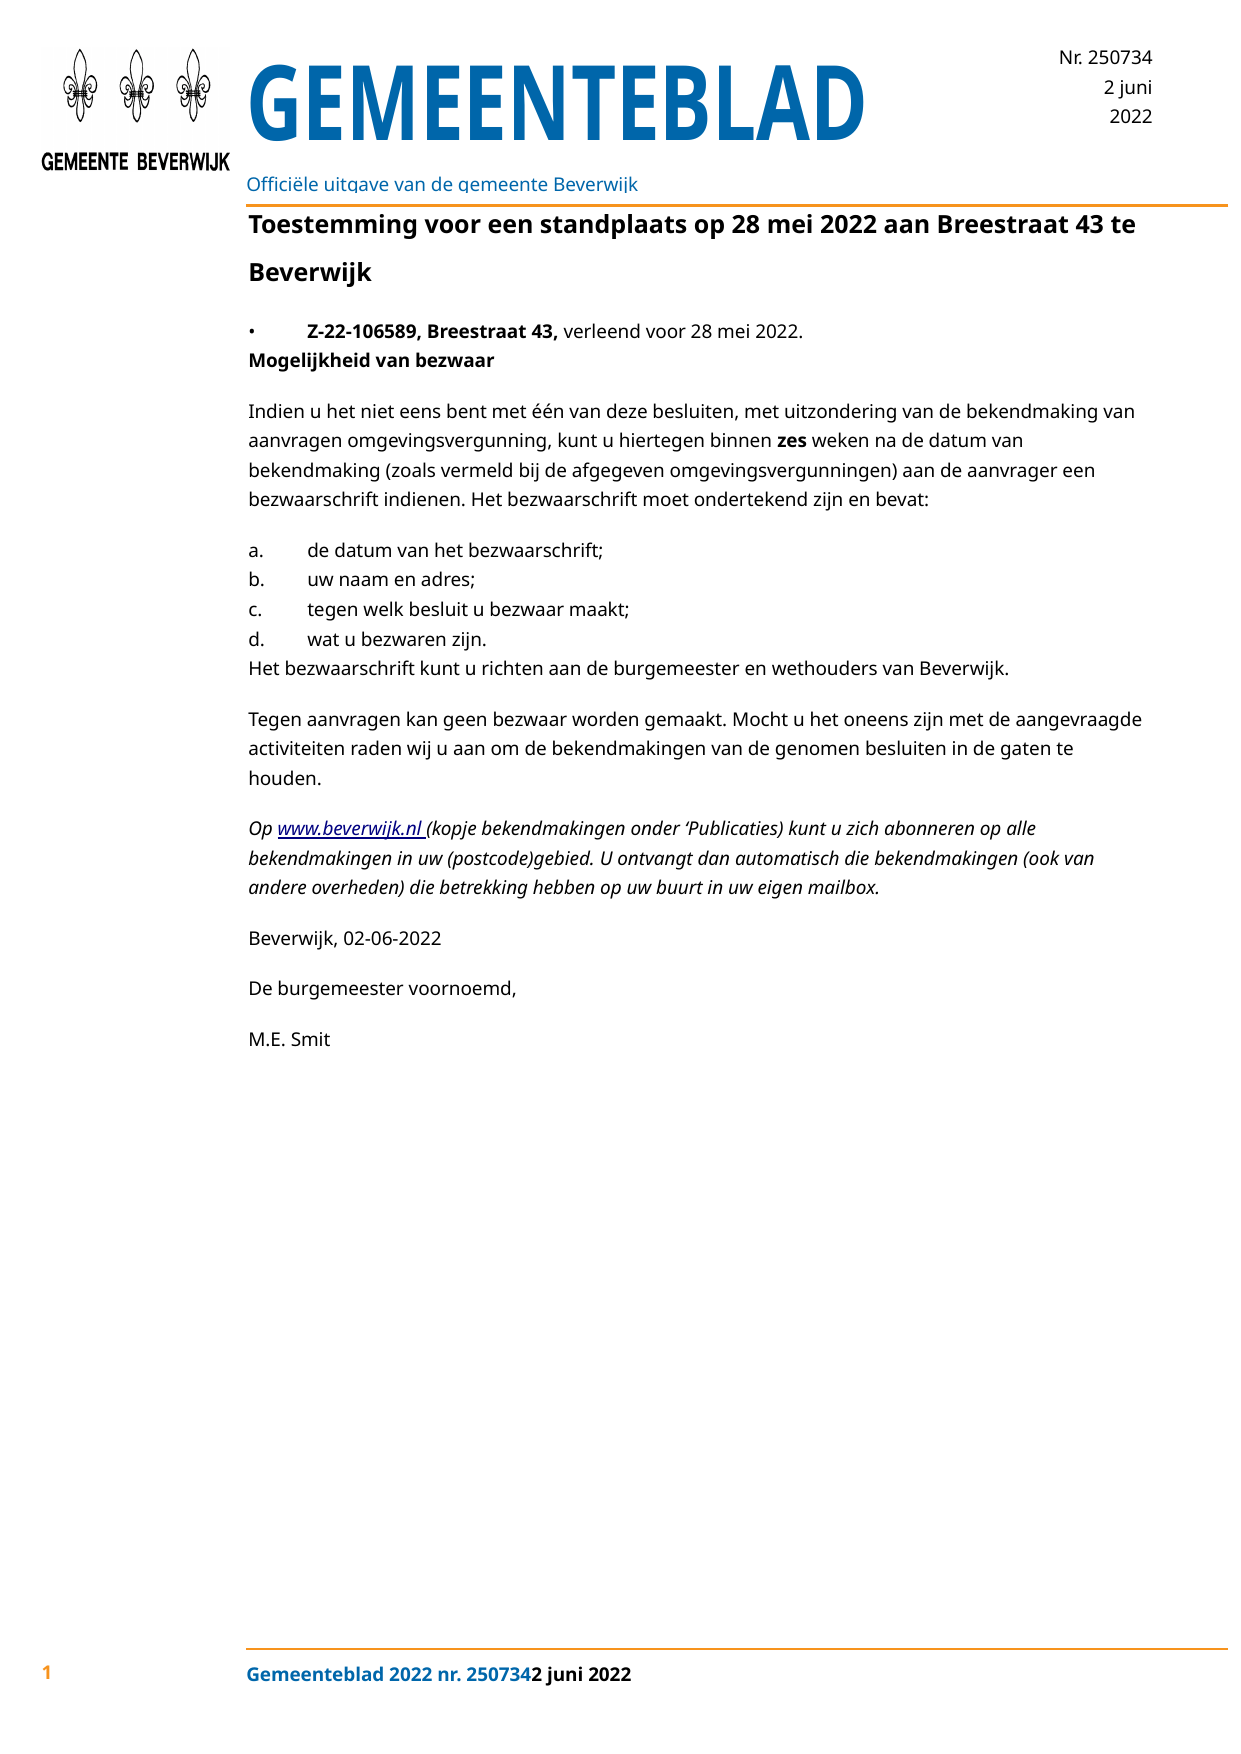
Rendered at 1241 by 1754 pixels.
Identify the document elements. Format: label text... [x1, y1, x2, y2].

list wat u bezwaren zijn. [248, 626, 1152, 652]
picture [41, 47, 231, 172]
text Op www.beverwijk.nl (kopje bekendmakingen onder ‘Publicaties) kunt u zich abonneren op alle bekendmakingen in uw (postcode)gebied. U ontvangt dan automatisch die bekendmakingen (ook van andere overheden) die betrekking hebben op uw buurt in uw eigen mailbox. [248, 815, 1152, 900]
text Mogelijkheid van bezwaar [248, 347, 1152, 373]
text Indien u het niet eens bent met één van deze besluiten, met uitzondering van de bekendmaking van aanvragen omgevingsvergunning, kunt u hiertegen binnen zes weken na de datum van bekendmaking (zoals vermeld bij de afgegeven omgevingsvergunningen) aan de aanvrager een bezwaarschrift indienen. Het bezwaarschrift moet ondertekend zijn en bevat: [248, 398, 1152, 512]
text Tegen aanvragen kan geen bezwaar worden gemaakt. Mocht u het oneens zijn met de aangevraagde activiteiten raden wij u aan om de bekendmakingen van de genomen besluiten in de gaten te houden. [248, 706, 1152, 791]
text Beverwijk, 02-06-2022 [248, 925, 1152, 951]
list uw naam en adres; [248, 567, 1152, 592]
text Toestemming voor een standplaats op 28 mei 2022 aan Breestraat 43 te Beverwijk [248, 207, 1152, 288]
list tegen welk besluit u bezwaar maakt; [248, 596, 1152, 622]
text M.E. Smit [248, 1026, 1152, 1052]
text Het bezwaarschrift kunt u richten aan de burgemeester en wethouders van Beverwijk. [248, 655, 1152, 681]
list de datum van het bezwaarschrift; [248, 537, 1152, 563]
list Z-22-106589, Breestraat 43, verleend voor 28 mei 2022. [248, 318, 1152, 344]
text De burgemeester voornoemd, [248, 975, 1152, 1001]
